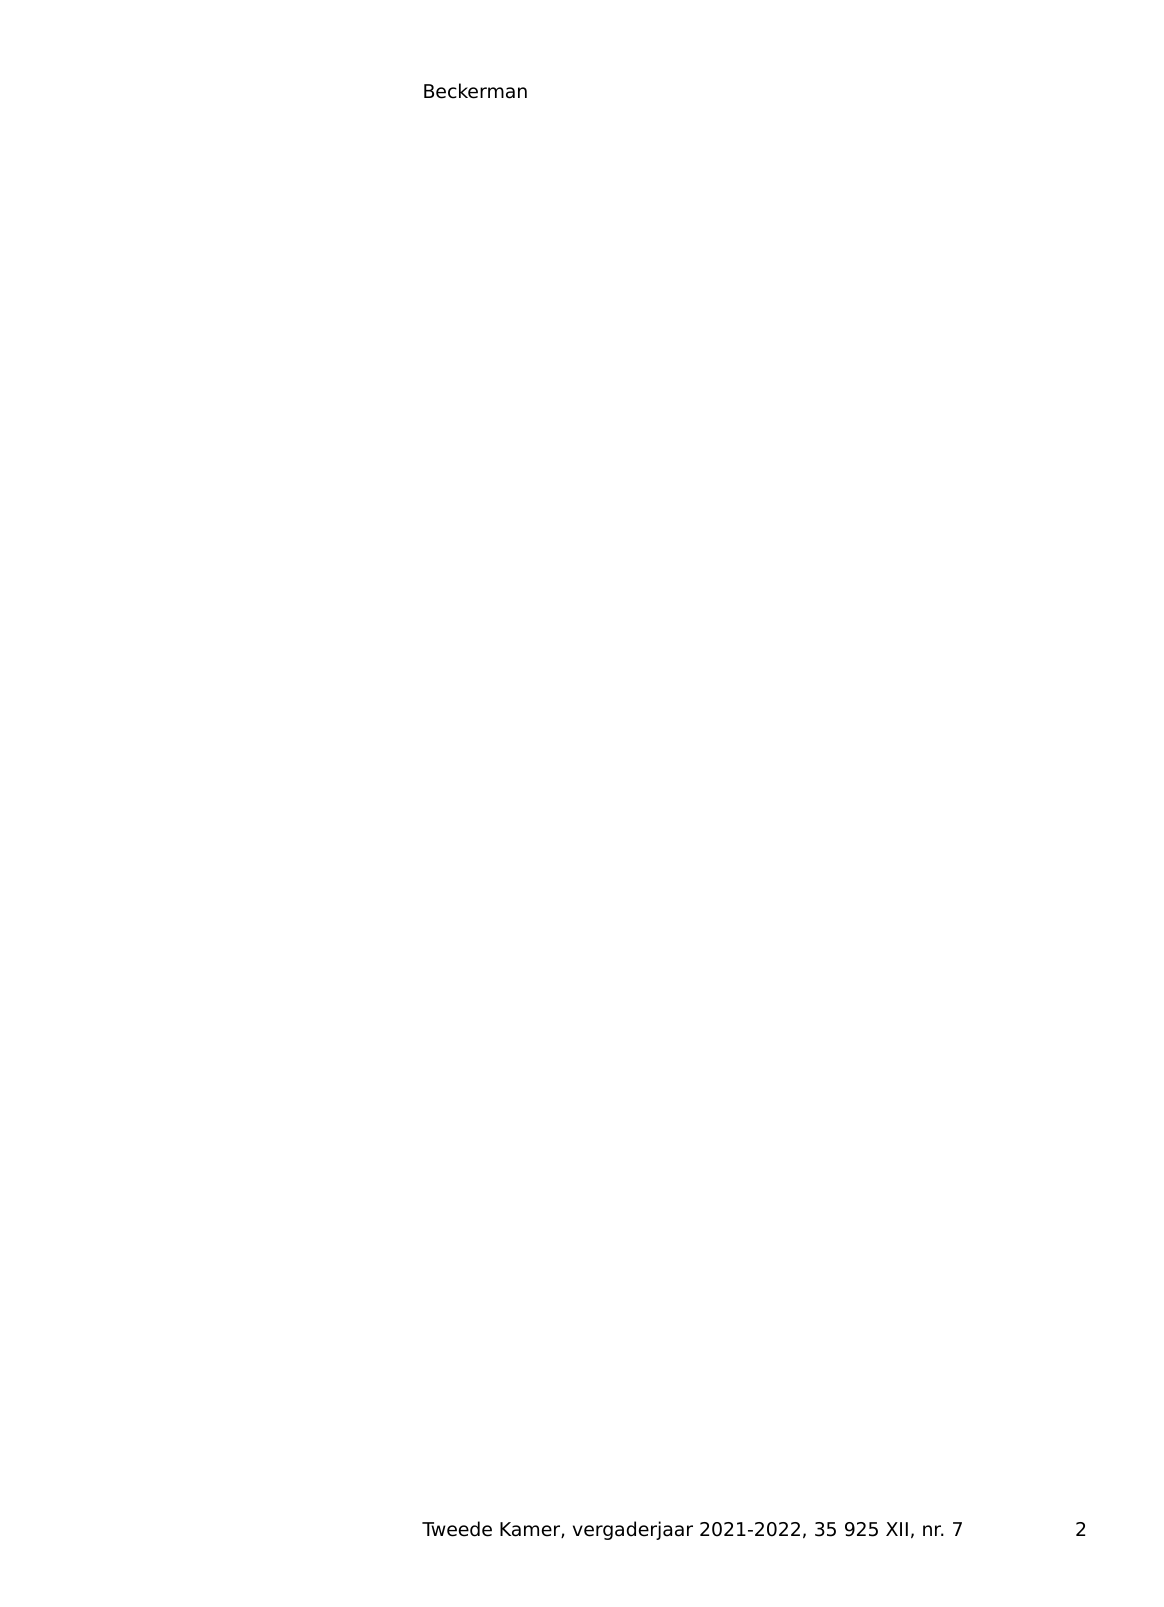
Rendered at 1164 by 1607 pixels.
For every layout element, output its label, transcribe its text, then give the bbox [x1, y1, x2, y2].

text Beckerman [422, 59, 1087, 103]
